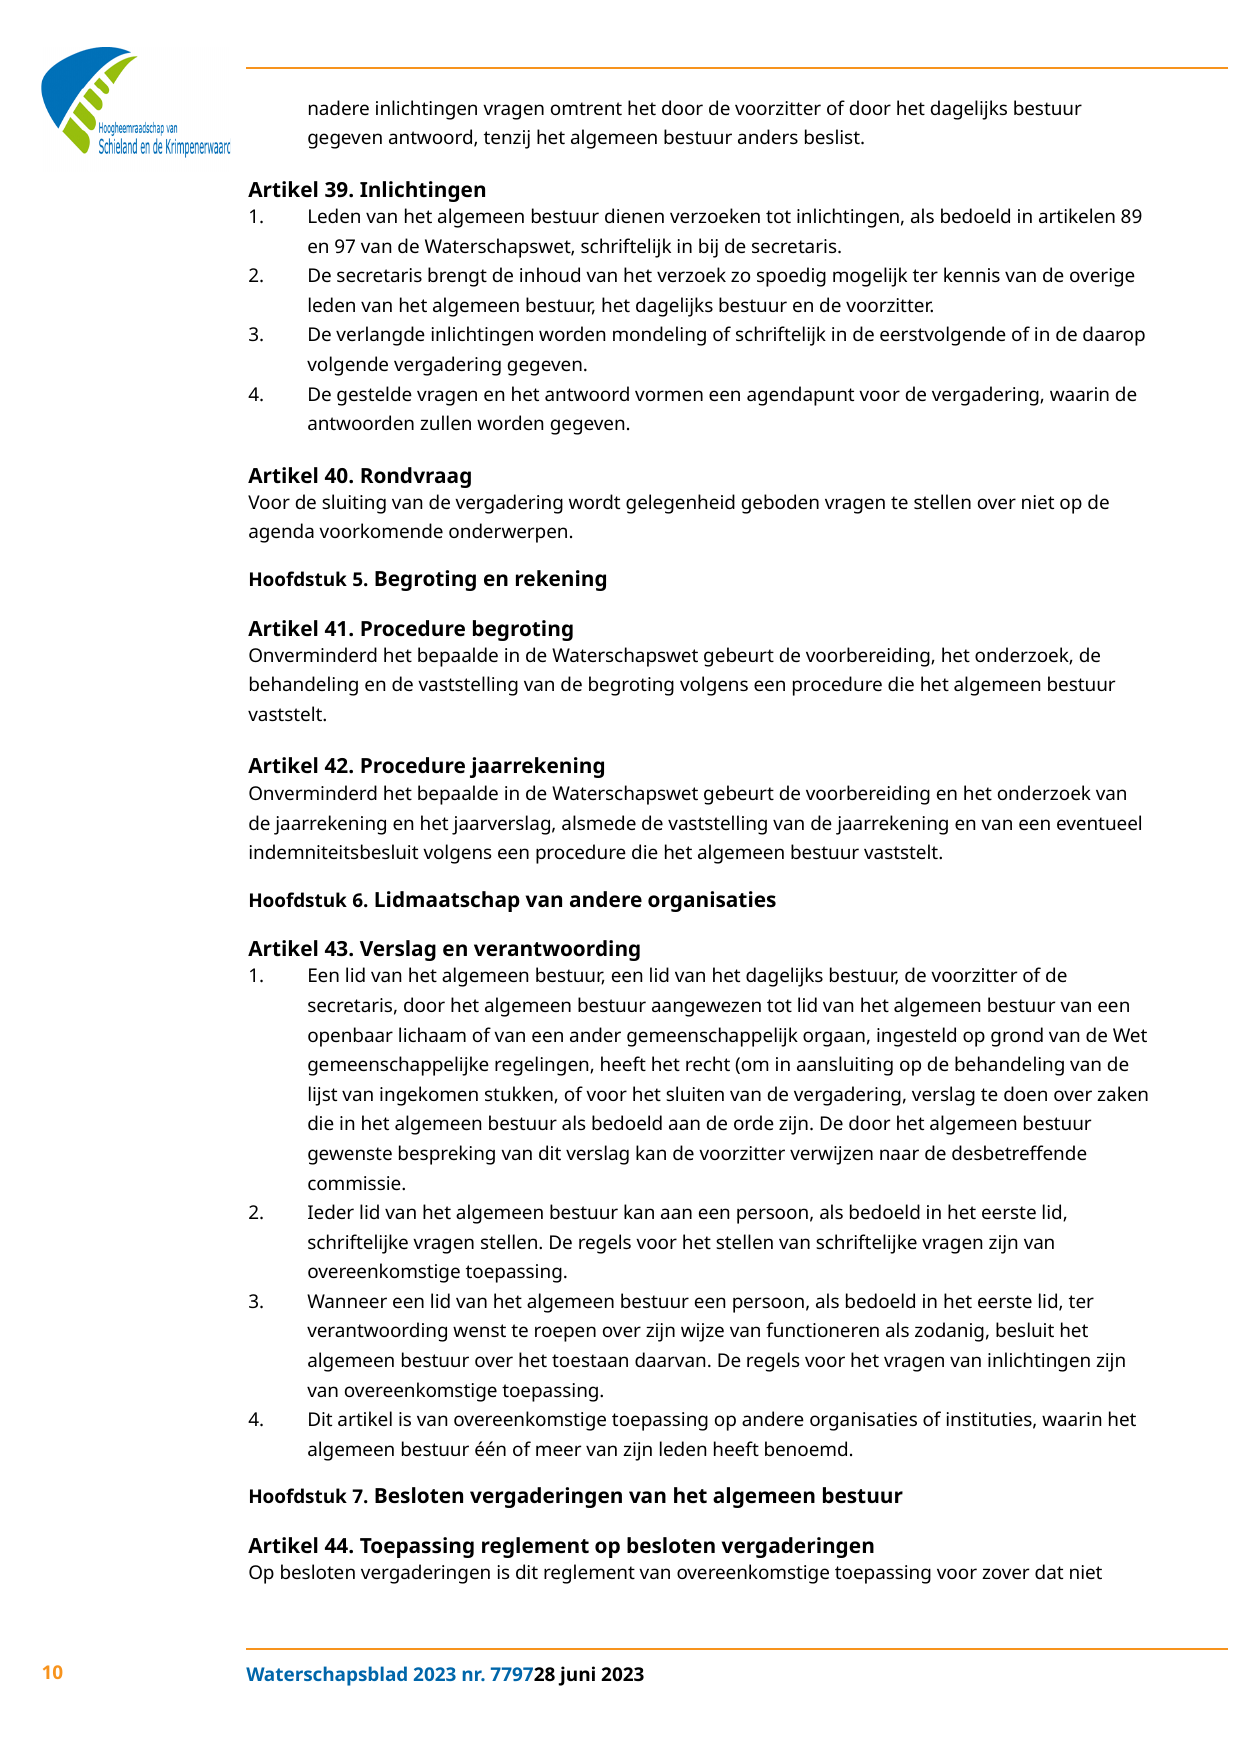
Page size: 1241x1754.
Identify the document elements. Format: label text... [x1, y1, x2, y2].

list De secretaris brengt de inhoud van het verzoek zo spoedig mogelijk ter kennis van de overige leden van het algemeen bestuur, het dagelijks bestuur en de voorzitter. [248, 262, 1152, 318]
list Een lid van het algemeen bestuur, een lid van het dagelijks bestuur, de voorzitter of de secretaris, door het algemeen bestuur aangewezen tot lid van het algemeen bestuur van een openbaar lichaam of van een ander gemeenschappelijk orgaan, ingesteld op grond van de Wet gemeenschappelijke regelingen, heeft het recht (om in aansluiting op de behandeling van de lijst van ingekomen stukken, of voor het sluiten van de vergadering, verslag te doen over zaken die in het algemeen bestuur als bedoeld aan de orde zijn. De door het algemeen bestuur gewenste bespreking van dit verslag kan de voorzitter verwijzen naar de desbetreffende commissie. [248, 963, 1152, 1195]
list Wanneer een lid van het algemeen bestuur een persoon, als bedoeld in het eerste lid, ter verantwoording wenst te roepen over zijn wijze van functioneren als zodanig, besluit het algemeen bestuur over het toestaan daarvan. De regels voor het vragen van inlichtingen zijn van overeenkomstige toepassing. [248, 1288, 1152, 1402]
list De verlangde inlichtingen worden mondeling of schriftelijk in de eerstvolgende of in de daarop volgende vergadering gegeven. [248, 322, 1152, 377]
list Ieder lid van het algemeen bestuur kan aan een persoon, als bedoeld in het eerste lid, schriftelijke vragen stellen. De regels voor het stellen van schriftelijke vragen zijn van overeenkomstige toepassing. [248, 1199, 1152, 1284]
list Dit artikel is van overeenkomstige toepassing op andere organisaties of instituties, waarin het algemeen bestuur één of meer van zijn leden heeft benoemd. [248, 1406, 1152, 1462]
text Hoofdstuk 5. Begroting en rekening [248, 564, 1152, 593]
picture [41, 47, 231, 172]
text Hoofdstuk 7. Besloten vergaderingen van het algemeen bestuur [248, 1482, 1152, 1510]
text Artikel 41. Procedure begroting [248, 614, 1152, 642]
list De gestelde vragen en het antwoord vormen een agendapunt voor de vergadering, waarin de antwoorden zullen worden gegeven. [248, 381, 1152, 436]
list nadere inlichtingen vragen omtrent het door de voorzitter of door het dagelijks bestuur gegeven antwoord, tenzij het algemeen bestuur anders beslist. [248, 95, 1152, 150]
list Leden van het algemeen bestuur dienen verzoeken tot inlichtingen, als bedoeld in artikelen 89 en 97 van de Waterschapswet, schriftelijk in bij de secretaris. [248, 203, 1152, 258]
text Hoofdstuk 6. Lidmaatschap van andere organisaties [248, 885, 1152, 913]
text Onverminderd het bepaalde in de Waterschapswet gebeurt de voorbereiding en het onderzoek van de jaarrekening en het jaarverslag, alsmede de vaststelling van de jaarrekening en van een eventueel indemniteitsbesluit volgens een procedure die het algemeen bestuur vaststelt. [248, 780, 1152, 865]
text Artikel 39. Inlichtingen [248, 175, 1152, 203]
text Artikel 42. Procedure jaarrekening [248, 752, 1152, 780]
text Voor de sluiting van de vergadering wordt gelegenheid geboden vragen te stellen over niet op de agenda voorkomende onderwerpen. [248, 489, 1152, 544]
text Artikel 43. Verslag en verantwoording [248, 934, 1152, 963]
text Op besloten vergaderingen is dit reglement van overeenkomstige toepassing voor zover dat niet [248, 1559, 1152, 1585]
text Artikel 44. Toepassing reglement op besloten vergaderingen [248, 1531, 1152, 1559]
text Onverminderd het bepaalde in de Waterschapswet gebeurt de voorbereiding, het onderzoek, de behandeling en de vaststelling van de begroting volgens een procedure die het algemeen bestuur vaststelt. [248, 642, 1152, 727]
text Artikel 40. Rondvraag [248, 461, 1152, 489]
